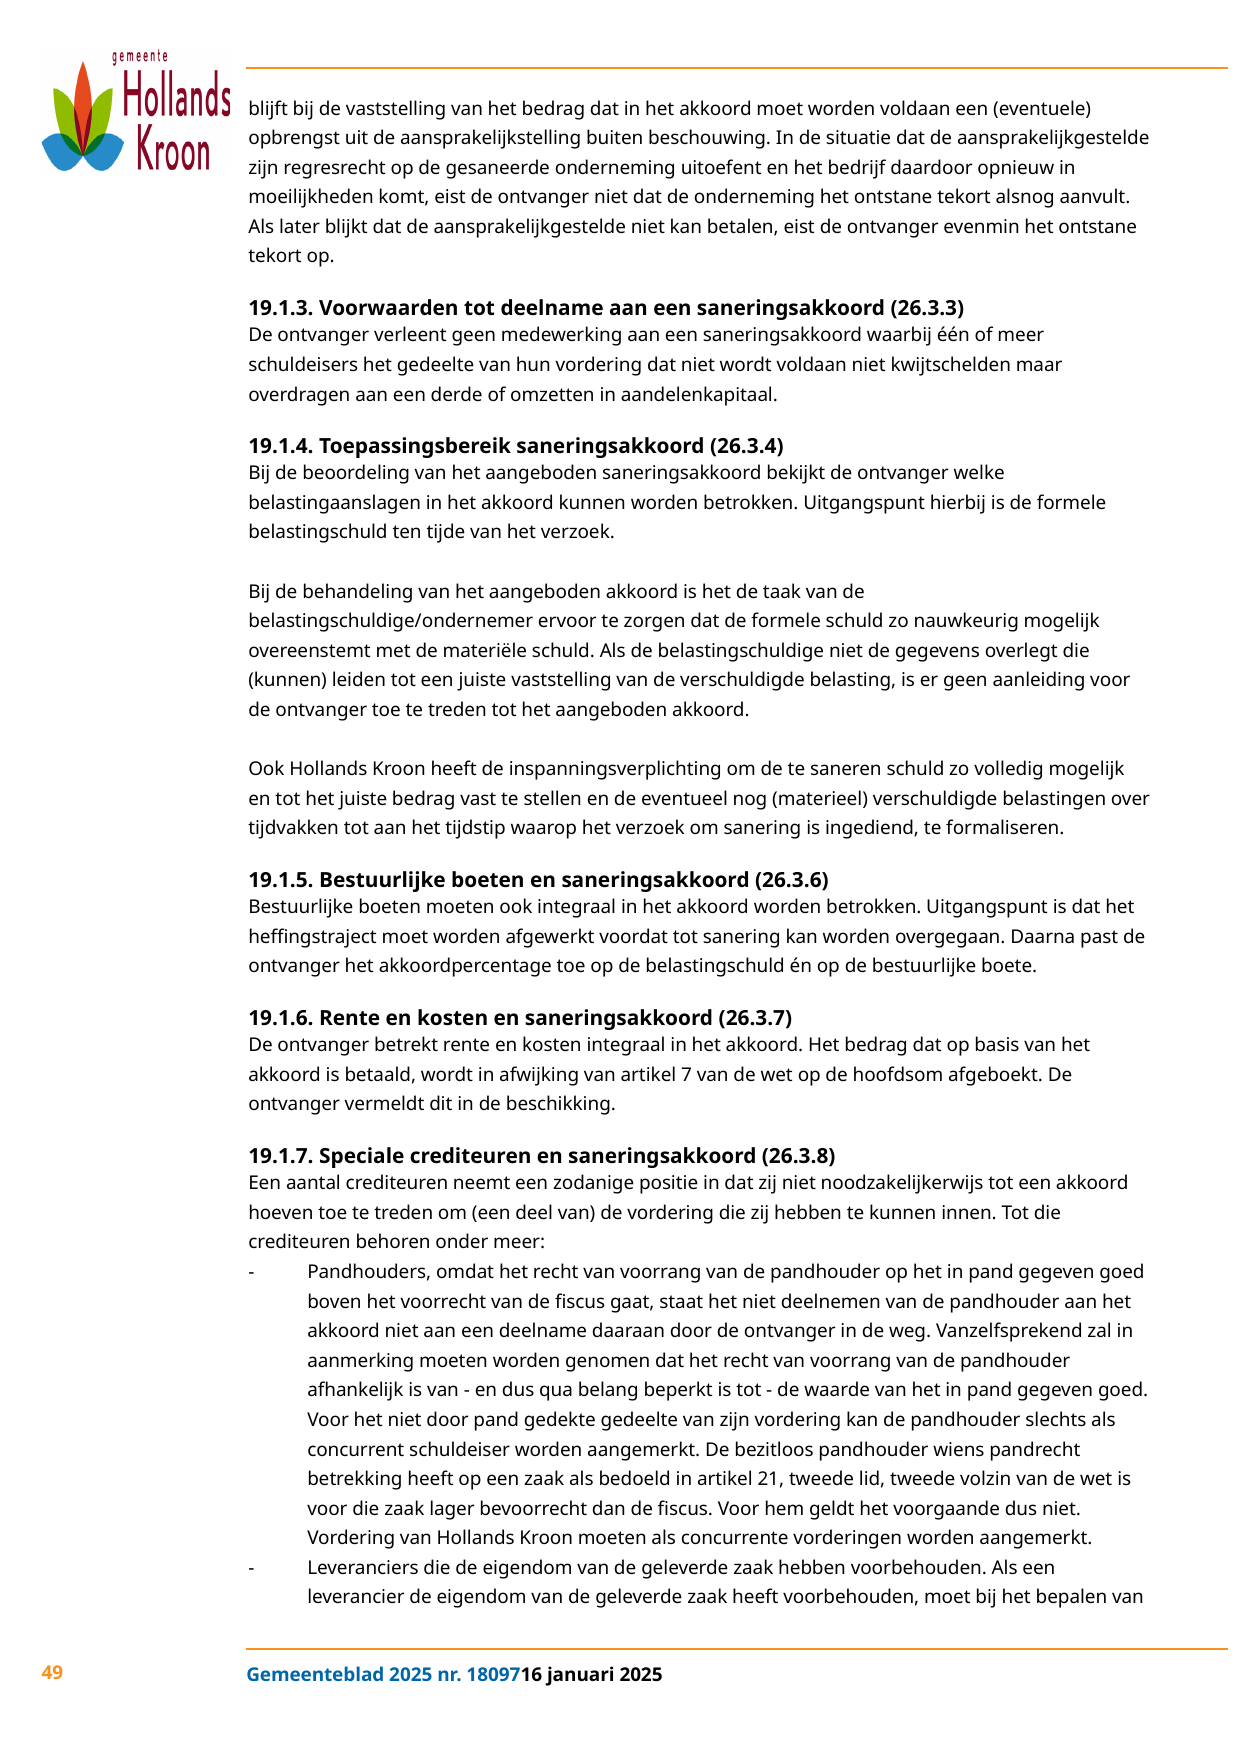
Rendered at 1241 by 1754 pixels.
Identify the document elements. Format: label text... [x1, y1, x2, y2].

text Bij de beoordeling van het aangeboden saneringsakkoord bekijkt de ontvanger welke belastingaanslagen in het akkoord kunnen worden betrokken. Uitgangspunt hierbij is de formele belastingschuld ten tijde van het verzoek. [248, 459, 1152, 544]
text 19.1.5. Bestuurlijke boeten en saneringsakkoord (26.3.6) [248, 865, 1152, 893]
text Ook Hollands Kroon heeft de inspanningsverplichting om de te saneren schuld zo volledig mogelijk en tot het juiste bedrag vast te stellen en de eventueel nog (materieel) verschuldigde belastingen over tijdvakken tot aan het tijdstip waarop het verzoek om sanering is ingediend, te formaliseren. [248, 755, 1152, 840]
text De ontvanger betrekt rente en kosten integraal in het akkoord. Het bedrag dat op basis van het akkoord is betaald, wordt in afwijking van artikel 7 van de wet op de hoofdsom afgeboekt. De ontvanger vermeldt dit in de beschikking. [248, 1031, 1152, 1116]
text Bij de behandeling van het aangeboden akkoord is het de taak van de belastingschuldige/ondernemer ervoor te zorgen dat de formele schuld zo nauwkeurig mogelijk overeenstemt met de materiële schuld. Als de belastingschuldige niet de gegevens overlegt die (kunnen) leiden tot een juiste vaststelling van de verschuldigde belasting, is er geen aanleiding voor de ontvanger toe te treden tot het aangeboden akkoord. [248, 578, 1152, 722]
text 19.1.4. Toepassingsbereik saneringsakkoord (26.3.4) [248, 431, 1152, 459]
text Bestuurlijke boeten moeten ook integraal in het akkoord worden betrokken. Uitgangspunt is dat het heffingstraject moet worden afgewerkt voordat tot sanering kan worden overgegaan. Daarna past de ontvanger het akkoordpercentage toe op de belastingschuld én op de bestuurlijke boete. [248, 893, 1152, 978]
picture [41, 47, 231, 172]
list Pandhouders, omdat het recht van voorrang van de pandhouder op het in pand gegeven goed boven het voorrecht van de fiscus gaat, staat het niet deelnemen van de pandhouder aan het akkoord niet aan een deelname daaraan door de ontvanger in de weg. Vanzelfsprekend zal in aanmerking moeten worden genomen dat het recht van voorrang van de pandhouder afhankelijk is van - en dus qua belang beperkt is tot - de waarde van het in pand gegeven goed. Voor het niet door pand gedekte gedeelte van zijn vordering kan de pandhouder slechts als concurrent schuldeiser worden aangemerkt. De bezitloos pandhouder wiens pandrecht betrekking heeft op een zaak als bedoeld in artikel 21, tweede lid, tweede volzin van de wet is voor die zaak lager bevoorrecht dan de fiscus. Voor hem geldt het voorgaande dus niet. Vordering van Hollands Kroon moeten als concurrente vorderingen worden aangemerkt. [248, 1258, 1152, 1550]
text 19.1.6. Rente en kosten en saneringsakkoord (26.3.7) [248, 1003, 1152, 1031]
text De ontvanger verleent geen medewerking aan een saneringsakkoord waarbij één of meer schuldeisers het gedeelte van hun vordering dat niet wordt voldaan niet kwijtschelden maar overdragen aan een derde of omzetten in aandelenkapitaal. [248, 322, 1152, 406]
text Een aantal crediteuren neemt een zodanige positie in dat zij niet noodzakelijkerwijs tot een akkoord hoeven toe te treden om (een deel van) de vordering die zij hebben te kunnen innen. Tot die crediteuren behoren onder meer: [248, 1169, 1152, 1254]
text blijft bij de vaststelling van het bedrag dat in het akkoord moet worden voldaan een (eventuele) opbrengst uit de aansprakelijkstelling buiten beschouwing. In de situatie dat de aansprakelijkgestelde zijn regresrecht op de gesaneerde onderneming uitoefent en het bedrijf daardoor opnieuw in moeilijkheden komt, eist de ontvanger niet dat de onderneming het ontstane tekort alsnog aanvult. Als later blijkt dat de aansprakelijkgestelde niet kan betalen, eist de ontvanger evenmin het ontstane tekort op. [248, 95, 1152, 268]
text 19.1.3. Voorwaarden tot deelname aan een saneringsakkoord (26.3.3) [248, 293, 1152, 322]
list Leveranciers die de eigendom van de geleverde zaak hebben voorbehouden. Als een leverancier de eigendom van de geleverde zaak heeft voorbehouden, moet bij het bepalen van [248, 1554, 1152, 1609]
text 19.1.7. Speciale crediteuren en saneringsakkoord (26.3.8) [248, 1141, 1152, 1169]
